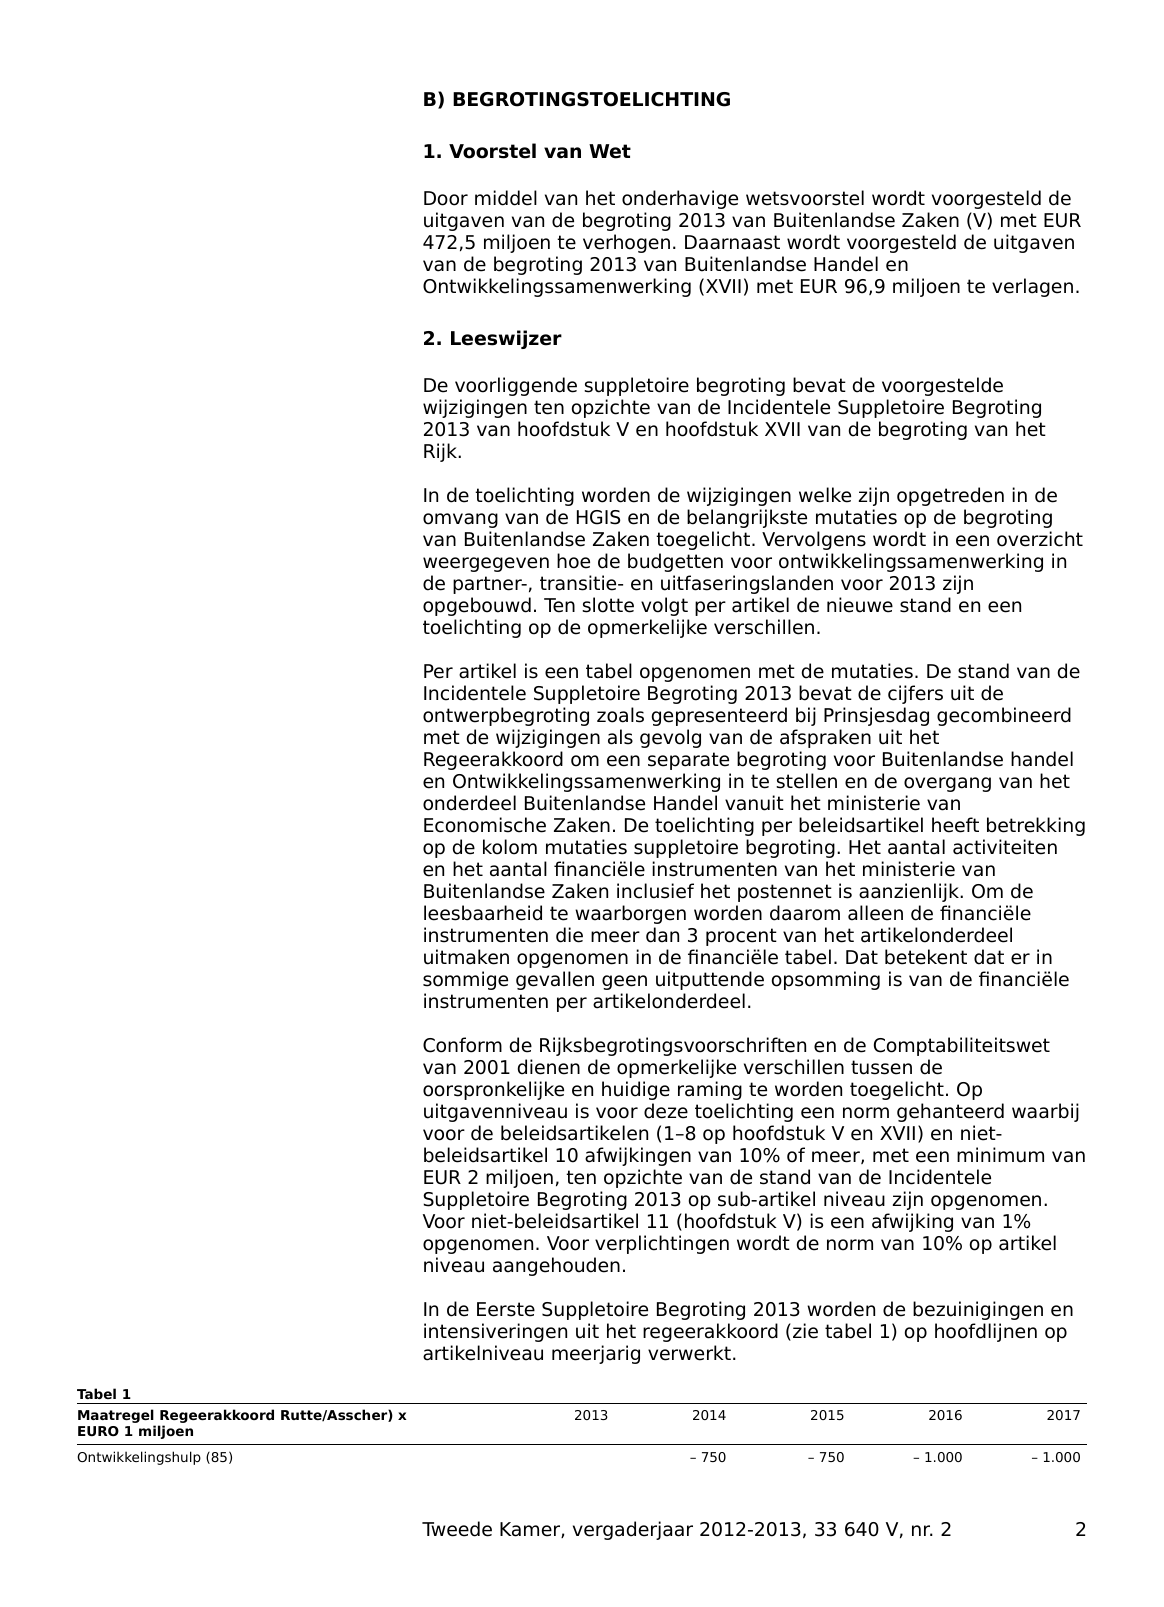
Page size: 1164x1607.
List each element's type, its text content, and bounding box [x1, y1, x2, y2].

table_cell 2013 [496, 1404, 614, 1444]
table_cell – 750 [614, 1445, 732, 1466]
table_cell [496, 1445, 614, 1466]
text In de toelichting worden de wijzigingen welke zijn opgetreden in de omvang van de HGIS en de belangrijkste mutaties op de begroting van Buitenlandse Zaken toegelicht. Vervolgens wordt in een overzicht weergegeven hoe de budgetten voor ontwikkelingssamenwerking in de partner-, transitie- en uitfaseringslanden voor 2013 zijn opgebouwd. Ten slotte volgt per artikel de nieuwe stand en een toelichting op de opmerkelijke verschillen. [422, 485, 1087, 639]
table_cell 2014 [614, 1404, 732, 1444]
text De voorliggende suppletoire begroting bevat de voorgestelde wijzigingen ten opzichte van de Incidentele Suppletoire Begroting 2013 van hoofdstuk V en hoofdstuk XVII van de begroting van het Rijk. [422, 375, 1087, 463]
text Door middel van het onderhavige wetsvoorstel wordt voorgesteld de uitgaven van de begroting 2013 van Buitenlandse Zaken (V) met EUR 472,5 miljoen te verhogen. Daarnaast wordt voorgesteld de uitgaven van de begroting 2013 van Buitenlandse Handel en Ontwikkelingssamenwerking (XVII) met EUR 96,9 miljoen te verlagen. [422, 188, 1087, 298]
subtitle B) BEGROTINGSTOELICHTING [422, 89, 1087, 111]
text Conform de Rijksbegrotingsvoorschriften en de Comptabiliteitswet van 2001 dienen de opmerkelijke verschillen tussen de oorspronkelijke en huidige raming te worden toegelicht. Op uitgavenniveau is voor deze toelichting een norm gehanteerd waarbij voor de beleidsartikelen (1–8 op hoofdstuk V en XVII) en niet-beleidsartikel 10 afwijkingen van 10% of meer, met een minimum van EUR 2 miljoen, ten opzichte van de stand van de Incidentele Suppletoire Begroting 2013 op sub-artikel niveau zijn opgenomen. Voor niet-beleidsartikel 11 (hoofdstuk V) is een afwijking van 1% opgenomen. Voor verplichtingen wordt de norm van 10% op artikel niveau aangehouden. [422, 1035, 1087, 1277]
table_cell 2015 [732, 1404, 850, 1444]
subtitle 2. Leeswijzer [422, 328, 1087, 350]
text In de Eerste Suppletoire Begroting 2013 worden de bezuinigingen en intensiveringen uit het regeerakkoord (zie tabel 1) op hoofdlijnen op artikelniveau meerjarig verwerkt. [422, 1299, 1087, 1365]
table_cell Maatregel Regeerakkoord Rutte/Asscher) x EURO 1 miljoen [77, 1404, 496, 1444]
table_header Tabel 1 [77, 1387, 1087, 1402]
text Per artikel is een tabel opgenomen met de mutaties. De stand van de Incidentele Suppletoire Begroting 2013 bevat de cijfers uit de ontwerpbegroting zoals gepresenteerd bij Prinsjesdag gecombineerd met de wijzigingen als gevolg van de afspraken uit het Regeerakkoord om een separate begroting voor Buitenlandse handel en Ontwikkelingssamenwerking in te stellen en de overgang van het onderdeel Buitenlandse Handel vanuit het ministerie van Economische Zaken. De toelichting per beleidsartikel heeft betrekking op de kolom mutaties suppletoire begroting. Het aantal activiteiten en het aantal financiële instrumenten van het ministerie van Buitenlandse Zaken inclusief het postennet is aanzienlijk. Om de leesbaarheid te waarborgen worden daarom alleen de financiële instrumenten die meer dan 3 procent van het artikelonderdeel uitmaken opgenomen in de financiële tabel. Dat betekent dat er in sommige gevallen geen uitputtende opsomming is van de financiële instrumenten per artikelonderdeel. [422, 661, 1087, 1013]
subtitle 1. Voorstel van Wet [422, 141, 1087, 163]
table_cell 2017 [969, 1404, 1087, 1444]
table_cell – 1.000 [969, 1445, 1087, 1466]
table_cell – 750 [732, 1445, 850, 1466]
table_cell – 1.000 [850, 1445, 968, 1466]
table_cell 2016 [850, 1404, 968, 1444]
table_cell Ontwikkelingshulp (85) [77, 1445, 496, 1466]
